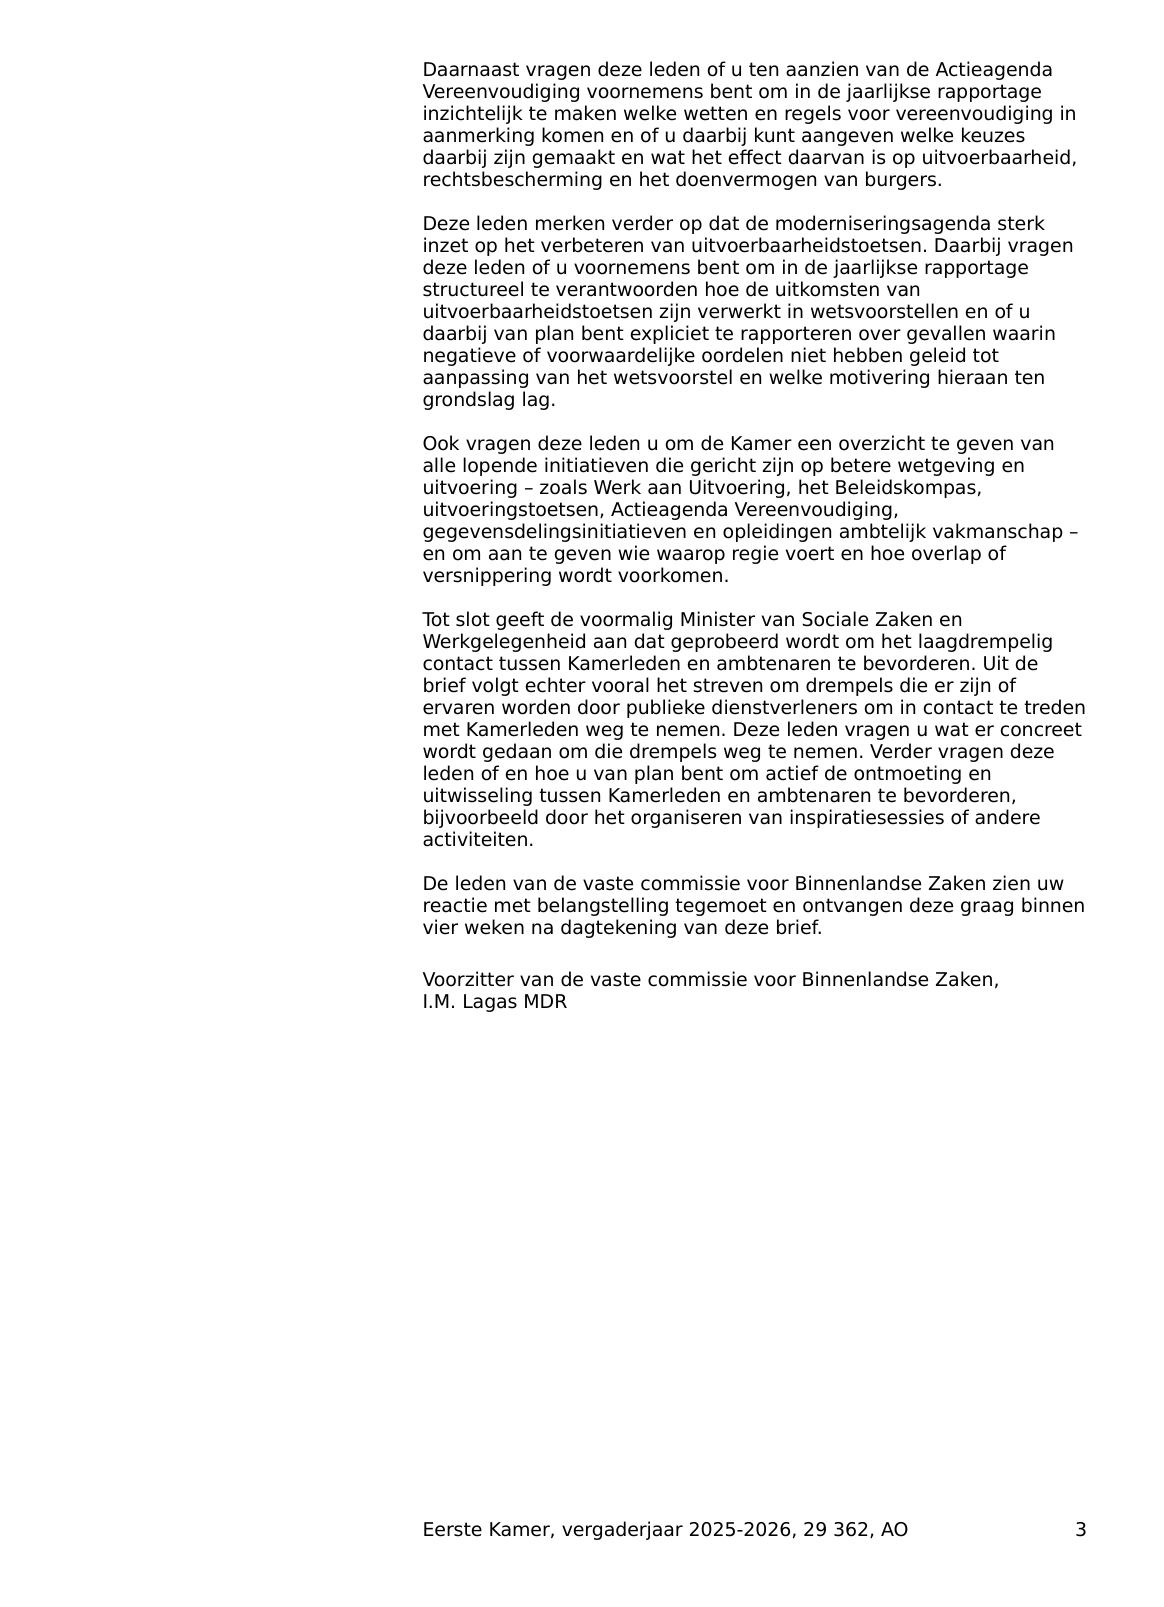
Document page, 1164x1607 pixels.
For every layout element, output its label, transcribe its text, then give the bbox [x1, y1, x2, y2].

text Voorzitter van de vaste commissie voor Binnenlandse Zaken, I.M. Lagas MDR [422, 969, 1087, 1013]
text Deze leden merken verder op dat de moderniseringsagenda sterk inzet op het verbeteren van uitvoerbaarheidstoetsen. Daarbij vragen deze leden of u voornemens bent om in de jaarlijkse rapportage structureel te verantwoorden hoe de uitkomsten van uitvoerbaarheidstoetsen zijn verwerkt in wetsvoorstellen en of u daarbij van plan bent expliciet te rapporteren over gevallen waarin negatieve of voorwaardelijke oordelen niet hebben geleid tot aanpassing van het wetsvoorstel en welke motivering hieraan ten grondslag lag. [422, 213, 1087, 411]
text De leden van de vaste commissie voor Binnenlandse Zaken zien uw reactie met belangstelling tegemoet en ontvangen deze graag binnen vier weken na dagtekening van deze brief. [422, 873, 1087, 939]
text Daarnaast vragen deze leden of u ten aanzien van de Actieagenda Vereenvoudiging voornemens bent om in de jaarlijkse rapportage inzichtelijk te maken welke wetten en regels voor vereenvoudiging in aanmerking komen en of u daarbij kunt aangeven welke keuzes daarbij zijn gemaakt en wat het effect daarvan is op uitvoerbaarheid, rechtsbescherming en het doenvermogen van burgers. [422, 59, 1087, 191]
text Ook vragen deze leden u om de Kamer een overzicht te geven van alle lopende initiatieven die gericht zijn op betere wetgeving en uitvoering – zoals Werk aan Uitvoering, het Beleidskompas, uitvoeringstoetsen, Actieagenda Vereenvoudiging, gegevensdelingsinitiatieven en opleidingen ambtelijk vakmanschap – en om aan te geven wie waarop regie voert en hoe overlap of versnippering wordt voorkomen. [422, 433, 1087, 587]
text Tot slot geeft de voormalig Minister van Sociale Zaken en Werkgelegenheid aan dat geprobeerd wordt om het laagdrempelig contact tussen Kamerleden en ambtenaren te bevorderen. Uit de brief volgt echter vooral het streven om drempels die er zijn of ervaren worden door publieke dienstverleners om in contact te treden met Kamerleden weg te nemen. Deze leden vragen u wat er concreet wordt gedaan om die drempels weg te nemen. Verder vragen deze leden of en hoe u van plan bent om actief de ontmoeting en uitwisseling tussen Kamerleden en ambtenaren te bevorderen, bijvoorbeeld door het organiseren van inspiratiesessies of andere activiteiten. [422, 609, 1087, 851]
